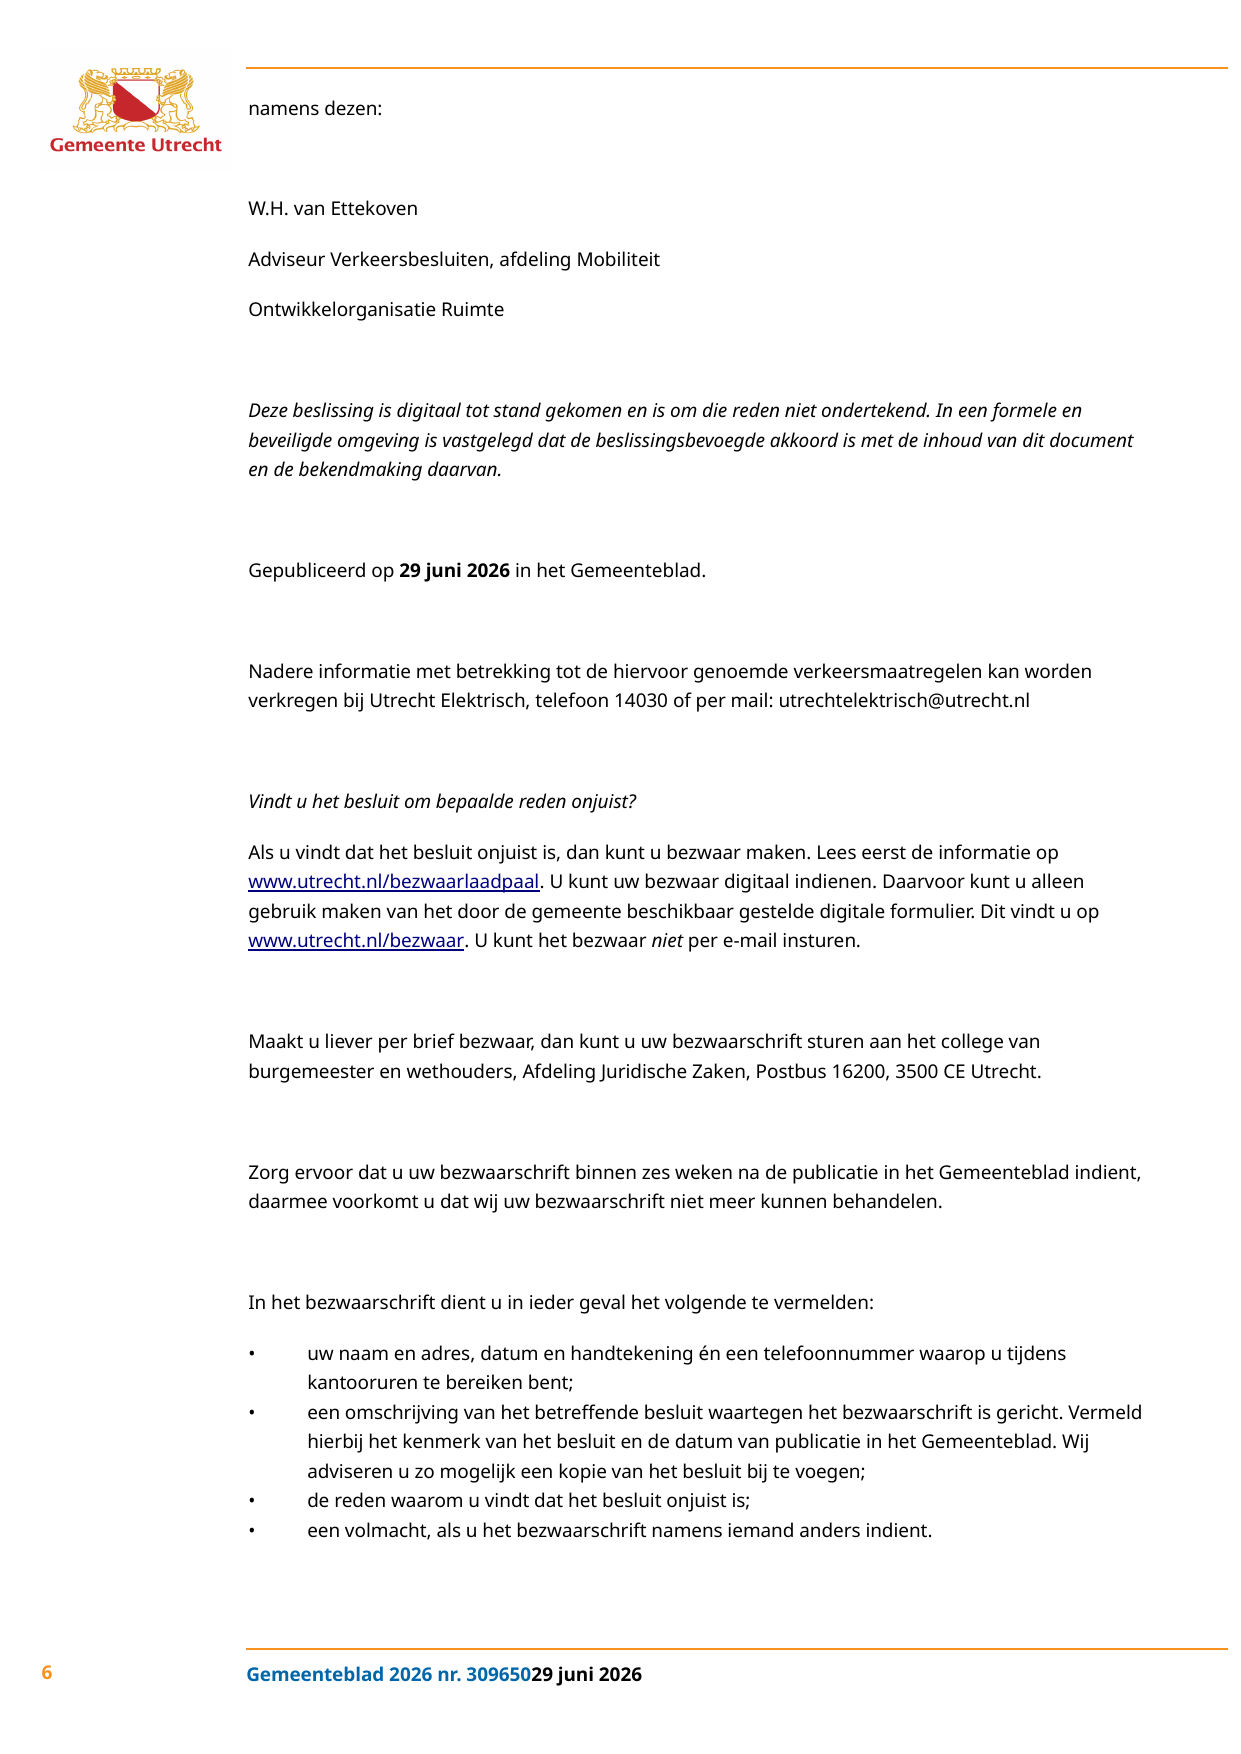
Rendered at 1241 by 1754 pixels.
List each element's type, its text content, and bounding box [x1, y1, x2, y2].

list een omschrijving van het betreffende besluit waartegen het bezwaarschrift is gericht. Vermeld hierbij het kenmerk van het besluit en de datum van publicatie in het Gemeenteblad. Wij adviseren u zo mogelijk een kopie van het besluit bij te voegen; [248, 1399, 1152, 1484]
text Als u vindt dat het besluit onjuist is, dan kunt u bezwaar maken. Lees eerst de informatie op www.utrecht.nl/bezwaarlaadpaal. U kunt uw bezwaar digitaal indienen. Daarvoor kunt u alleen gebruik maken van het door de gemeente beschikbaar gestelde digitale formulier. Dit vindt u op www.utrecht.nl/bezwaar. U kunt het bezwaar niet per e-mail insturen. [248, 839, 1152, 953]
text Gepubliceerd op 29 juni 2026 in het Gemeenteblad. [248, 557, 1152, 583]
text namens dezen: [248, 95, 1152, 121]
text In het bezwaarschrift dient u in ieder geval het volgende te vermelden: [248, 1289, 1152, 1315]
text Nadere informatie met betrekking tot de hiervoor genoemde verkeersmaatregelen kan worden verkregen bij Utrecht Elektrisch, telefoon 14030 of per mail: utrechtelektrisch@utrecht.nl [248, 658, 1152, 713]
picture [41, 47, 231, 172]
text W.H. van Ettekoven [248, 196, 1152, 221]
list uw naam en adres, datum en handtekening én een telefoonnummer waarop u tijdens kantooruren te bereiken bent; [248, 1340, 1152, 1395]
text Adviseur Verkeersbesluiten, afdeling Mobiliteit [248, 246, 1152, 272]
text Ontwikkelorganisatie Ruimte [248, 296, 1152, 322]
text Zorg ervoor dat u uw bezwaarschrift binnen zes weken na de publicatie in het Gemeenteblad indient, daarmee voorkomt u dat wij uw bezwaarschrift niet meer kunnen behandelen. [248, 1159, 1152, 1214]
text Deze beslissing is digitaal tot stand gekomen en is om die reden niet ondertekend. In een formele en beveiligde omgeving is vastgelegd dat de beslissingsbevoegde akkoord is met de inhoud van dit document en de bekendmaking daarvan. [248, 397, 1152, 482]
list een volmacht, als u het bezwaarschrift namens iemand anders indient. [248, 1517, 1152, 1543]
text Vindt u het besluit om bepaalde reden onjuist? [248, 788, 1152, 814]
list de reden waarom u vindt dat het besluit onjuist is; [248, 1488, 1152, 1513]
text Maakt u liever per brief bezwaar, dan kunt u uw bezwaarschrift sturen aan het college van burgemeester en wethouders, Afdeling Juridische Zaken, Postbus 16200, 3500 CE Utrecht. [248, 1028, 1152, 1084]
